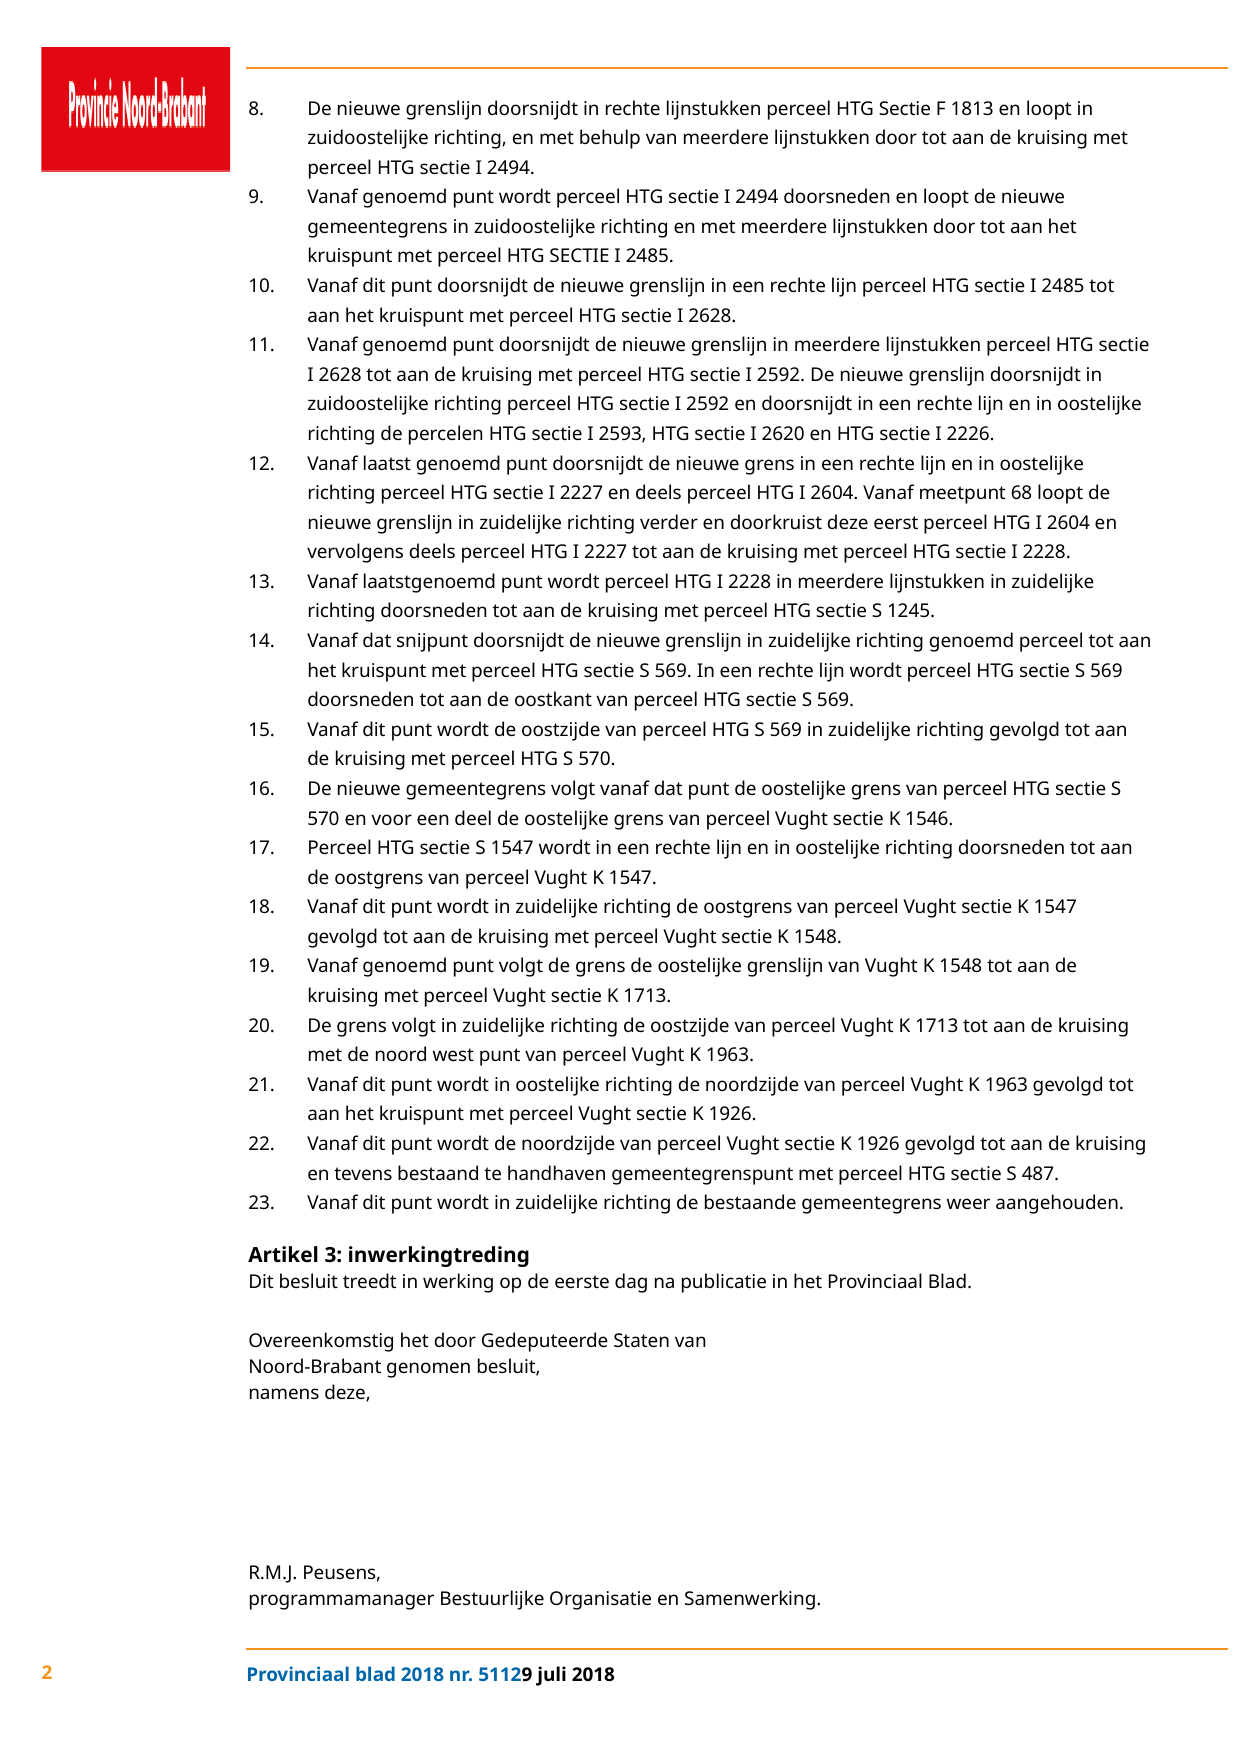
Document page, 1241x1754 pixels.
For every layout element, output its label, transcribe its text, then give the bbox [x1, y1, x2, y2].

list Vanaf genoemd punt doorsnijdt de nieuwe grenslijn in meerdere lijnstukken perceel HTG sectie I 2628 tot aan de kruising met perceel HTG sectie I 2592. De nieuwe grenslijn doorsnijdt in zuidoostelijke richting perceel HTG sectie I 2592 en doorsnijdt in een rechte lijn en in oostelijke richting de percelen HTG sectie I 2593, HTG sectie I 2620 en HTG sectie I 2226. [248, 331, 1152, 446]
text Dit besluit treedt in werking op de eerste dag na publicatie in het Provinciaal Blad. [248, 1268, 1152, 1294]
list Vanaf dit punt wordt de noordzijde van perceel Vught sectie K 1926 gevolgd tot aan de kruising en tevens bestaand te handhaven gemeentegrenspunt met perceel HTG sectie S 487. [248, 1130, 1152, 1186]
list Vanaf dit punt wordt in zuidelijke richting de bestaande gemeentegrens weer aangehouden. [248, 1189, 1152, 1215]
list Vanaf dit punt doorsnijdt de nieuwe grenslijn in een rechte lijn perceel HTG sectie I 2485 tot aan het kruispunt met perceel HTG sectie I 2628. [248, 272, 1152, 328]
list Vanaf dit punt wordt in zuidelijke richting de oostgrens van perceel Vught sectie K 1547 gevolgd tot aan de kruising met perceel Vught sectie K 1548. [248, 893, 1152, 949]
text Overeenkomstig het door Gedeputeerde Staten van [248, 1327, 1152, 1353]
text programmamanager Bestuurlijke Organisatie en Samenwerking. [248, 1585, 1152, 1610]
text Artikel 3: inwerkingtreding [248, 1240, 1152, 1268]
text namens deze, [248, 1379, 1152, 1404]
list De nieuwe grenslijn doorsnijdt in rechte lijnstukken perceel HTG Sectie F 1813 en loopt in zuidoostelijke richting, en met behulp van meerdere lijnstukken door tot aan de kruising met perceel HTG sectie I 2494. [248, 95, 1152, 180]
list Vanaf genoemd punt volgt de grens de oostelijke grenslijn van Vught K 1548 tot aan de kruising met perceel Vught sectie K 1713. [248, 953, 1152, 1008]
list De nieuwe gemeentegrens volgt vanaf dat punt de oostelijke grens van perceel HTG sectie S 570 en voor een deel de oostelijke grens van perceel Vught sectie K 1546. [248, 775, 1152, 831]
list De grens volgt in zuidelijke richting de oostzijde van perceel Vught K 1713 tot aan de kruising met de noord west punt van perceel Vught K 1963. [248, 1012, 1152, 1067]
list Vanaf laatst genoemd punt doorsnijdt de nieuwe grens in een rechte lijn en in oostelijke richting perceel HTG sectie I 2227 en deels perceel HTG I 2604. Vanaf meetpunt 68 loopt de nieuwe grenslijn in zuidelijke richting verder en doorkruist deze eerst perceel HTG I 2604 en vervolgens deels perceel HTG I 2227 tot aan de kruising met perceel HTG sectie I 2228. [248, 450, 1152, 564]
list Vanaf genoemd punt wordt perceel HTG sectie I 2494 doorsneden en loopt de nieuwe gemeentegrens in zuidoostelijke richting en met meerdere lijnstukken door tot aan het kruispunt met perceel HTG SECTIE I 2485. [248, 183, 1152, 268]
text Noord-Brabant genomen besluit, [248, 1353, 1152, 1379]
list Vanaf dit punt wordt in oostelijke richting de noordzijde van perceel Vught K 1963 gevolgd tot aan het kruispunt met perceel Vught sectie K 1926. [248, 1071, 1152, 1126]
picture [41, 47, 231, 172]
list Perceel HTG sectie S 1547 wordt in een rechte lijn en in oostelijke richting doorsneden tot aan de oostgrens van perceel Vught K 1547. [248, 834, 1152, 890]
list Vanaf laatstgenoemd punt wordt perceel HTG I 2228 in meerdere lijnstukken in zuidelijke richting doorsneden tot aan de kruising met perceel HTG sectie S 1245. [248, 568, 1152, 623]
list Vanaf dat snijpunt doorsnijdt de nieuwe grenslijn in zuidelijke richting genoemd perceel tot aan het kruispunt met perceel HTG sectie S 569. In een rechte lijn wordt perceel HTG sectie S 569 doorsneden tot aan de oostkant van perceel HTG sectie S 569. [248, 627, 1152, 712]
list Vanaf dit punt wordt de oostzijde van perceel HTG S 569 in zuidelijke richting gevolgd tot aan de kruising met perceel HTG S 570. [248, 716, 1152, 771]
text R.M.J. Peusens, [248, 1559, 1152, 1585]
